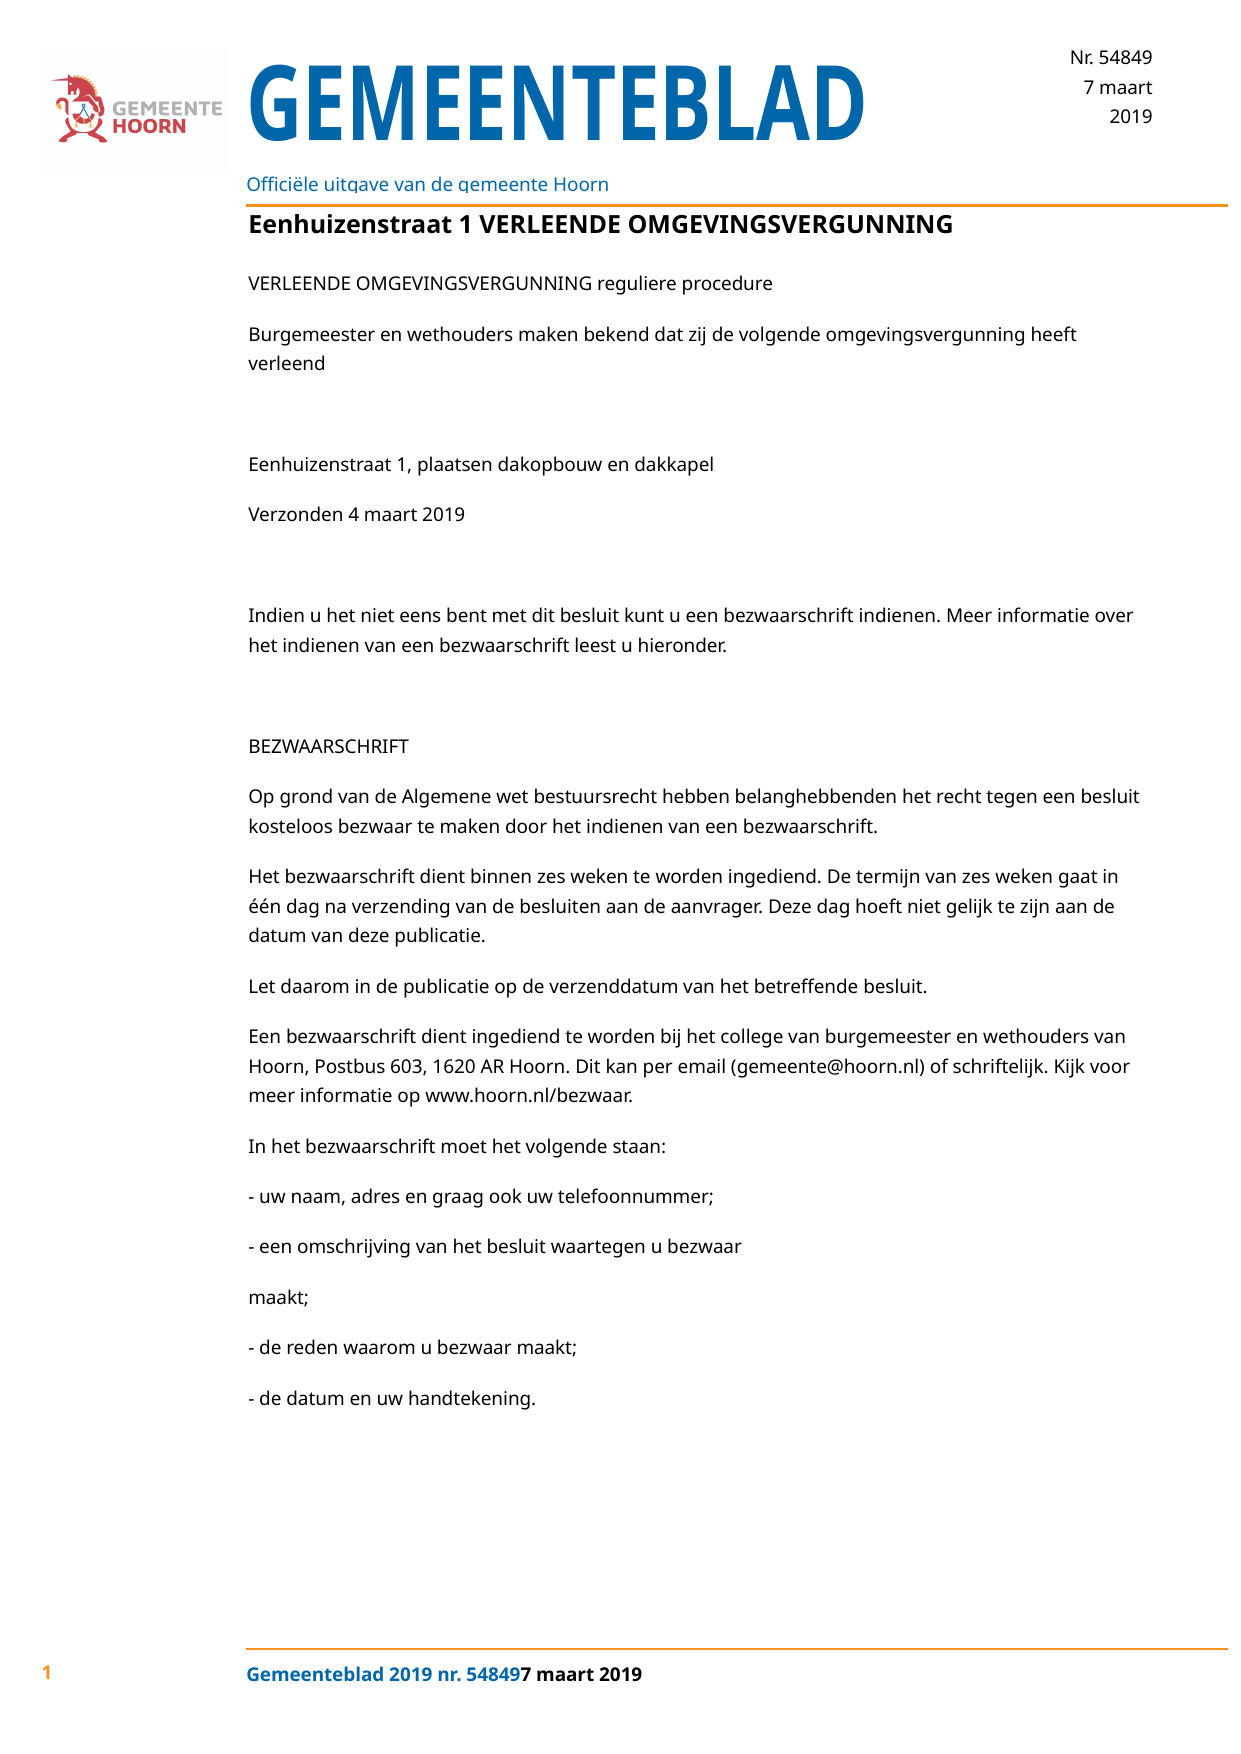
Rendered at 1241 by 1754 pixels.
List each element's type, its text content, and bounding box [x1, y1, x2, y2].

text Verzonden 4 maart 2019 [248, 502, 1152, 527]
text - uw naam, adres en graag ook uw telefoonnummer; [248, 1183, 1152, 1209]
text - de datum en uw handtekening. [248, 1385, 1152, 1411]
text VERLEENDE OMGEVINGSVERGUNNING reguliere procedure [248, 270, 1152, 296]
text maakt; [248, 1284, 1152, 1310]
text - de reden waarom u bezwaar maakt; [248, 1334, 1152, 1360]
text Het bezwaarschrift dient binnen zes weken te worden ingediend. De termijn van zes weken gaat in één dag na verzending van de besluiten aan de aanvrager. Deze dag hoeft niet gelijk te zijn aan de datum van deze publicatie. [248, 863, 1152, 948]
text In het bezwaarschrift moet het volgende staan: [248, 1133, 1152, 1158]
text Eenhuizenstraat 1 VERLEENDE OMGEVINGSVERGUNNING [248, 207, 1152, 241]
text Een bezwaarschrift dient ingediend te worden bij het college van burgemeester en wethouders van Hoorn, Postbus 603, 1620 AR Hoorn. Dit kan per email (gemeente@hoorn.nl) of schriftelijk. Kijk voor meer informatie op www.hoorn.nl/bezwaar. [248, 1023, 1152, 1108]
text Indien u het niet eens bent met dit besluit kunt u een bezwaarschrift indienen. Meer informatie over het indienen van een bezwaarschrift leest u hieronder. [248, 602, 1152, 658]
text - een omschrijving van het besluit waartegen u bezwaar [248, 1234, 1152, 1259]
picture [41, 47, 231, 172]
text Burgemeester en wethouders maken bekend dat zij de volgende omgevingsvergunning heeft verleend [248, 321, 1152, 376]
text Let daarom in de publicatie op de verzenddatum van het betreffende besluit. [248, 973, 1152, 998]
text Op grond van de Algemene wet bestuursrecht hebben belanghebbenden het recht tegen een besluit kosteloos bezwaar te maken door het indienen van een bezwaarschrift. [248, 783, 1152, 838]
text BEZWAARSCHRIFT [248, 733, 1152, 758]
text Eenhuizenstraat 1, plaatsen dakopbouw en dakkapel [248, 451, 1152, 477]
